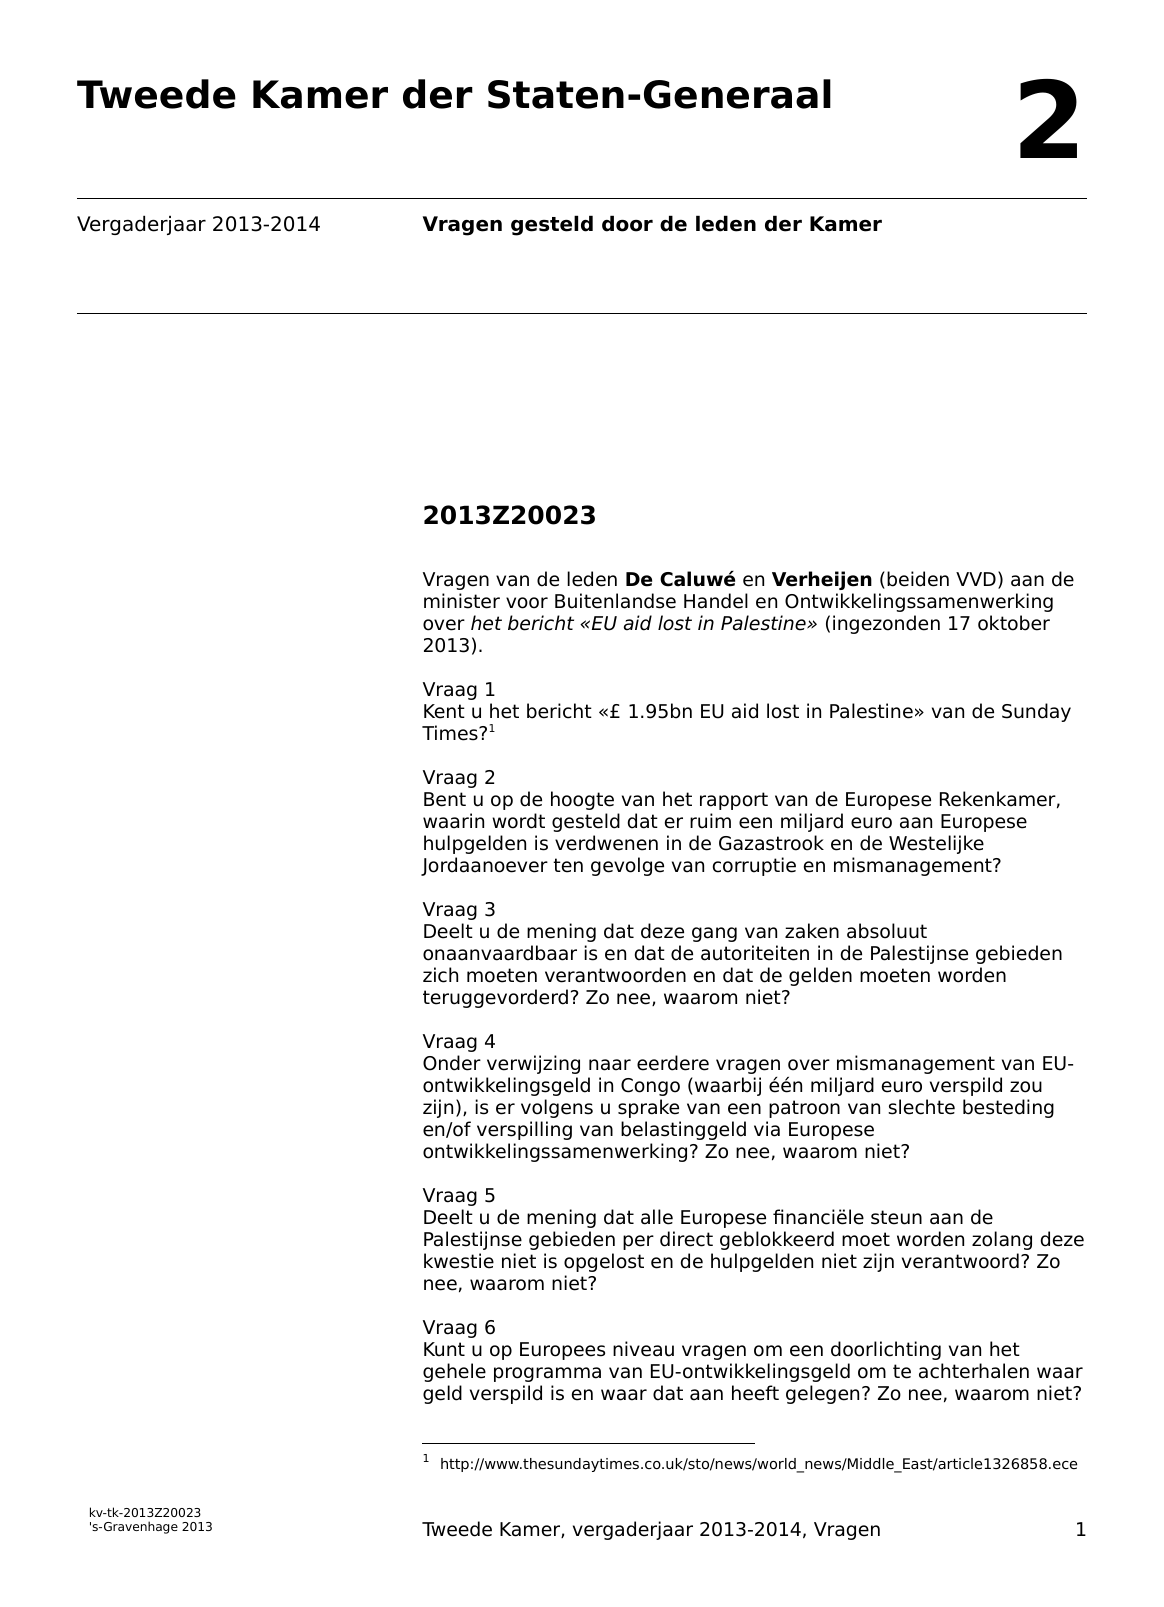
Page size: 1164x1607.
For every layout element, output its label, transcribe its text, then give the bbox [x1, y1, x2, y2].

text Deelt u de mening dat alle Europese financiële steun aan de Palestijnse gebieden per direct geblokkeerd moet worden zolang deze kwestie niet is opgelost en de hulpgelden niet zijn verantwoord? Zo nee, waarom niet? [422, 1207, 1087, 1295]
text Vraag 3 [422, 899, 1087, 921]
text Vraag 4 [422, 1031, 1087, 1053]
text Bent u op de hoogte van het rapport van de Europese Rekenkamer, waarin wordt gesteld dat er ruim een miljard euro aan Europese hulpgelden is verdwenen in de Gazastrook en de Westelijke Jordaanoever ten gevolge van corruptie en mismanagement? [422, 789, 1087, 877]
text Kunt u op Europees niveau vragen om een doorlichting van het gehele programma van EU-ontwikkelingsgeld om te achterhalen waar geld verspild is en waar dat aan heeft gelegen? Zo nee, waarom niet? [422, 1339, 1087, 1405]
text 's-Gravenhage 2013 [88, 1520, 323, 1534]
text kv-tk-2013Z20023 [88, 1506, 323, 1520]
text http://www.thesundaytimes.co.uk/sto/news/world_news/Middle_East/article1326858.ece [422, 1452, 1087, 1474]
text Vraag 5 [422, 1185, 1087, 1207]
text Onder verwijzing naar eerdere vragen over mismanagement van EU-ontwikkelingsgeld in Congo (waarbij één miljard euro verspild zou zijn), is er volgens u sprake van een patroon van slechte besteding en/of verspilling van belastinggeld via Europese ontwikkelingssamenwerking? Zo nee, waarom niet? [422, 1053, 1087, 1163]
text Kent u het bericht «£ 1.95bn EU aid lost in Palestine» van de Sunday Times? [422, 701, 1087, 745]
text 2013Z20023 [422, 501, 1087, 531]
text Vragen van de leden De Caluwé en Verheijen (beiden VVD) aan de minister voor Buitenlandse Handel en Ontwikkelingssamenwerking over het bericht «EU aid lost in Palestine» (ingezonden 17 oktober 2013). [422, 569, 1087, 657]
table_header 2 [886, 59, 1087, 198]
table_cell Vergaderjaar 2013-2014 [77, 199, 422, 313]
text Deelt u de mening dat deze gang van zaken absoluut onaanvaardbaar is en dat de autoriteiten in de Palestijnse gebieden zich moeten verantwoorden en dat de gelden moeten worden teruggevorderd? Zo nee, waarom niet? [422, 921, 1087, 1009]
table_cell Vragen gesteld door de leden der Kamer [422, 199, 1087, 313]
table_header Tweede Kamer der Staten-Generaal [77, 59, 886, 198]
text Vraag 6 [422, 1317, 1087, 1339]
text Vraag 1 [422, 679, 1087, 701]
text Vraag 2 [422, 767, 1087, 789]
